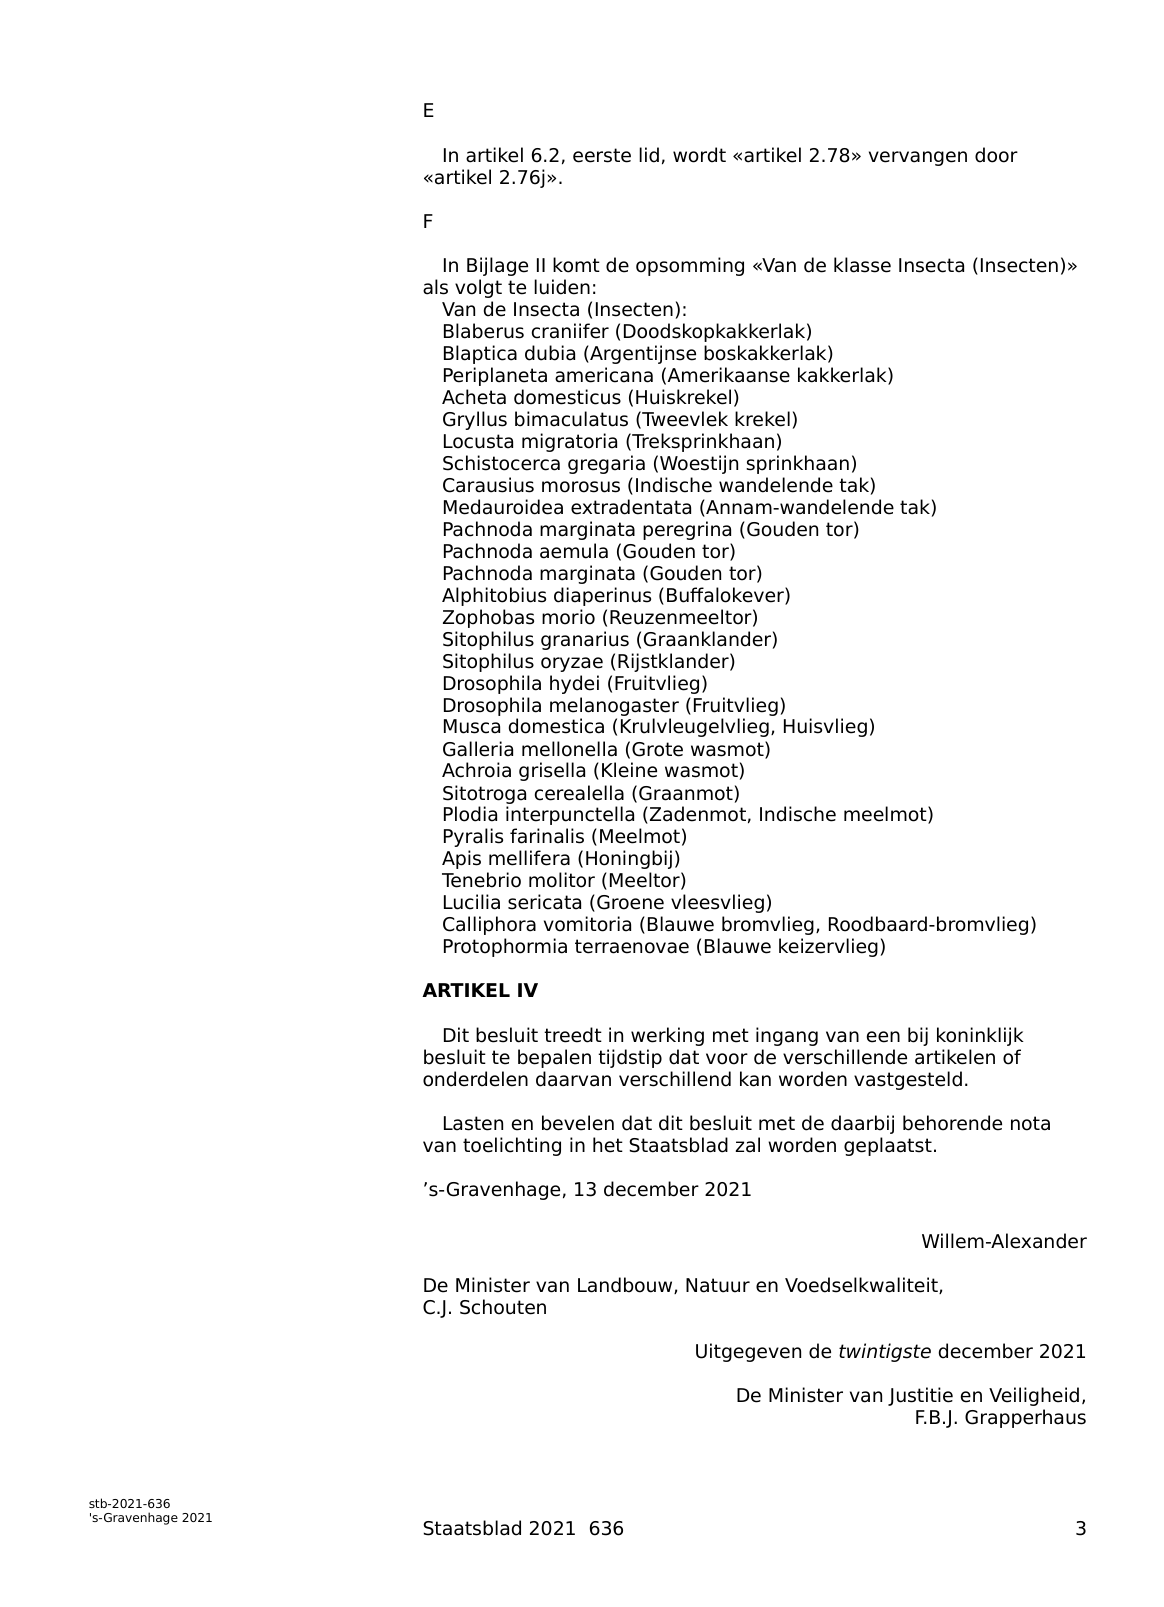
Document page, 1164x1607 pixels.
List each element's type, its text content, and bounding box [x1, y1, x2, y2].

text Calliphora vomitoria (Blauwe bromvlieg, Roodbaard-bromvlieg) [422, 914, 1087, 936]
text Periplaneta americana (Amerikaanse kakkerlak) [422, 365, 1087, 387]
text Pachnoda marginata peregrina (Gouden tor) [422, 519, 1087, 541]
text De Minister van Landbouw, Natuur en Voedselkwaliteit, C.J. Schouten [422, 1275, 1087, 1319]
text 's-Gravenhage 2021 [88, 1511, 323, 1525]
text F [422, 211, 1087, 233]
subtitle ARTIKEL IV [422, 980, 1087, 1002]
text ’s-Gravenhage, 13 december 2021 [422, 1179, 1087, 1201]
text Gryllus bimaculatus (Tweevlek krekel) [422, 409, 1087, 431]
text stb-2021-636 [88, 1497, 323, 1511]
text Lucilia sericata (Groene vleesvlieg) [422, 892, 1087, 914]
text Protophormia terraenovae (Blauwe keizervlieg) [422, 936, 1087, 958]
text Sitotroga cerealella (Graanmot) [422, 782, 1087, 804]
text Willem-Alexander [422, 1231, 1087, 1253]
text Dit besluit treedt in werking met ingang van een bij koninklijk besluit te bepalen tijdstip dat voor de verschillende artikelen of onderdelen daarvan verschillend kan worden vastgesteld. [422, 1024, 1087, 1091]
text Sitophilus oryzae (Rijstklander) [422, 651, 1087, 672]
text Lasten en bevelen dat dit besluit met de daarbij behorende nota van toelichting in het Staatsblad zal worden geplaatst. [422, 1113, 1087, 1157]
text Uitgegeven de twintigste december 2021 [422, 1341, 1087, 1363]
text In Bijlage II komt de opsomming «Van de klasse Insecta (Insecten)» als volgt te luiden: [422, 255, 1087, 299]
text De Minister van Justitie en Veiligheid, F.B.J. Grapperhaus [422, 1385, 1087, 1429]
text E [422, 100, 1087, 122]
text Pyralis farinalis (Meelmot) [422, 826, 1087, 848]
text Blaberus craniifer (Doodskopkakkerlak) [422, 321, 1087, 343]
text Medauroidea extradentata (Annam-wandelende tak) [422, 497, 1087, 519]
text Sitophilus granarius (Graanklander) [422, 628, 1087, 651]
text Plodia interpunctella (Zadenmot, Indische meelmot) [422, 804, 1087, 826]
text Galleria mellonella (Grote wasmot) [422, 738, 1087, 760]
text Schistocerca gregaria (Woestijn sprinkhaan) [422, 453, 1087, 475]
text Alphitobius diaperinus (Buffalokever) [422, 584, 1087, 607]
text Musca domestica (Krulvleugelvlieg, Huisvlieg) [422, 716, 1087, 738]
text Pachnoda aemula (Gouden tor) [422, 541, 1087, 563]
text Drosophila melanogaster (Fruitvlieg) [422, 694, 1087, 716]
text Apis mellifera (Honingbij) [422, 848, 1087, 870]
text Carausius morosus (Indische wandelende tak) [422, 475, 1087, 497]
text Acheta domesticus (Huiskrekel) [422, 387, 1087, 409]
text In artikel 6.2, eerste lid, wordt «artikel 2.78» vervangen door «artikel 2.76j». [422, 144, 1087, 188]
text Zophobas morio (Reuzenmeeltor) [422, 607, 1087, 628]
text Locusta migratoria (Treksprinkhaan) [422, 431, 1087, 453]
text Blaptica dubia (Argentijnse boskakkerlak) [422, 343, 1087, 365]
text Van de Insecta (Insecten): [422, 299, 1087, 321]
text Achroia grisella (Kleine wasmot) [422, 760, 1087, 782]
text Tenebrio molitor (Meeltor) [422, 870, 1087, 892]
text Drosophila hydei (Fruitvlieg) [422, 672, 1087, 694]
text Pachnoda marginata (Gouden tor) [422, 563, 1087, 584]
